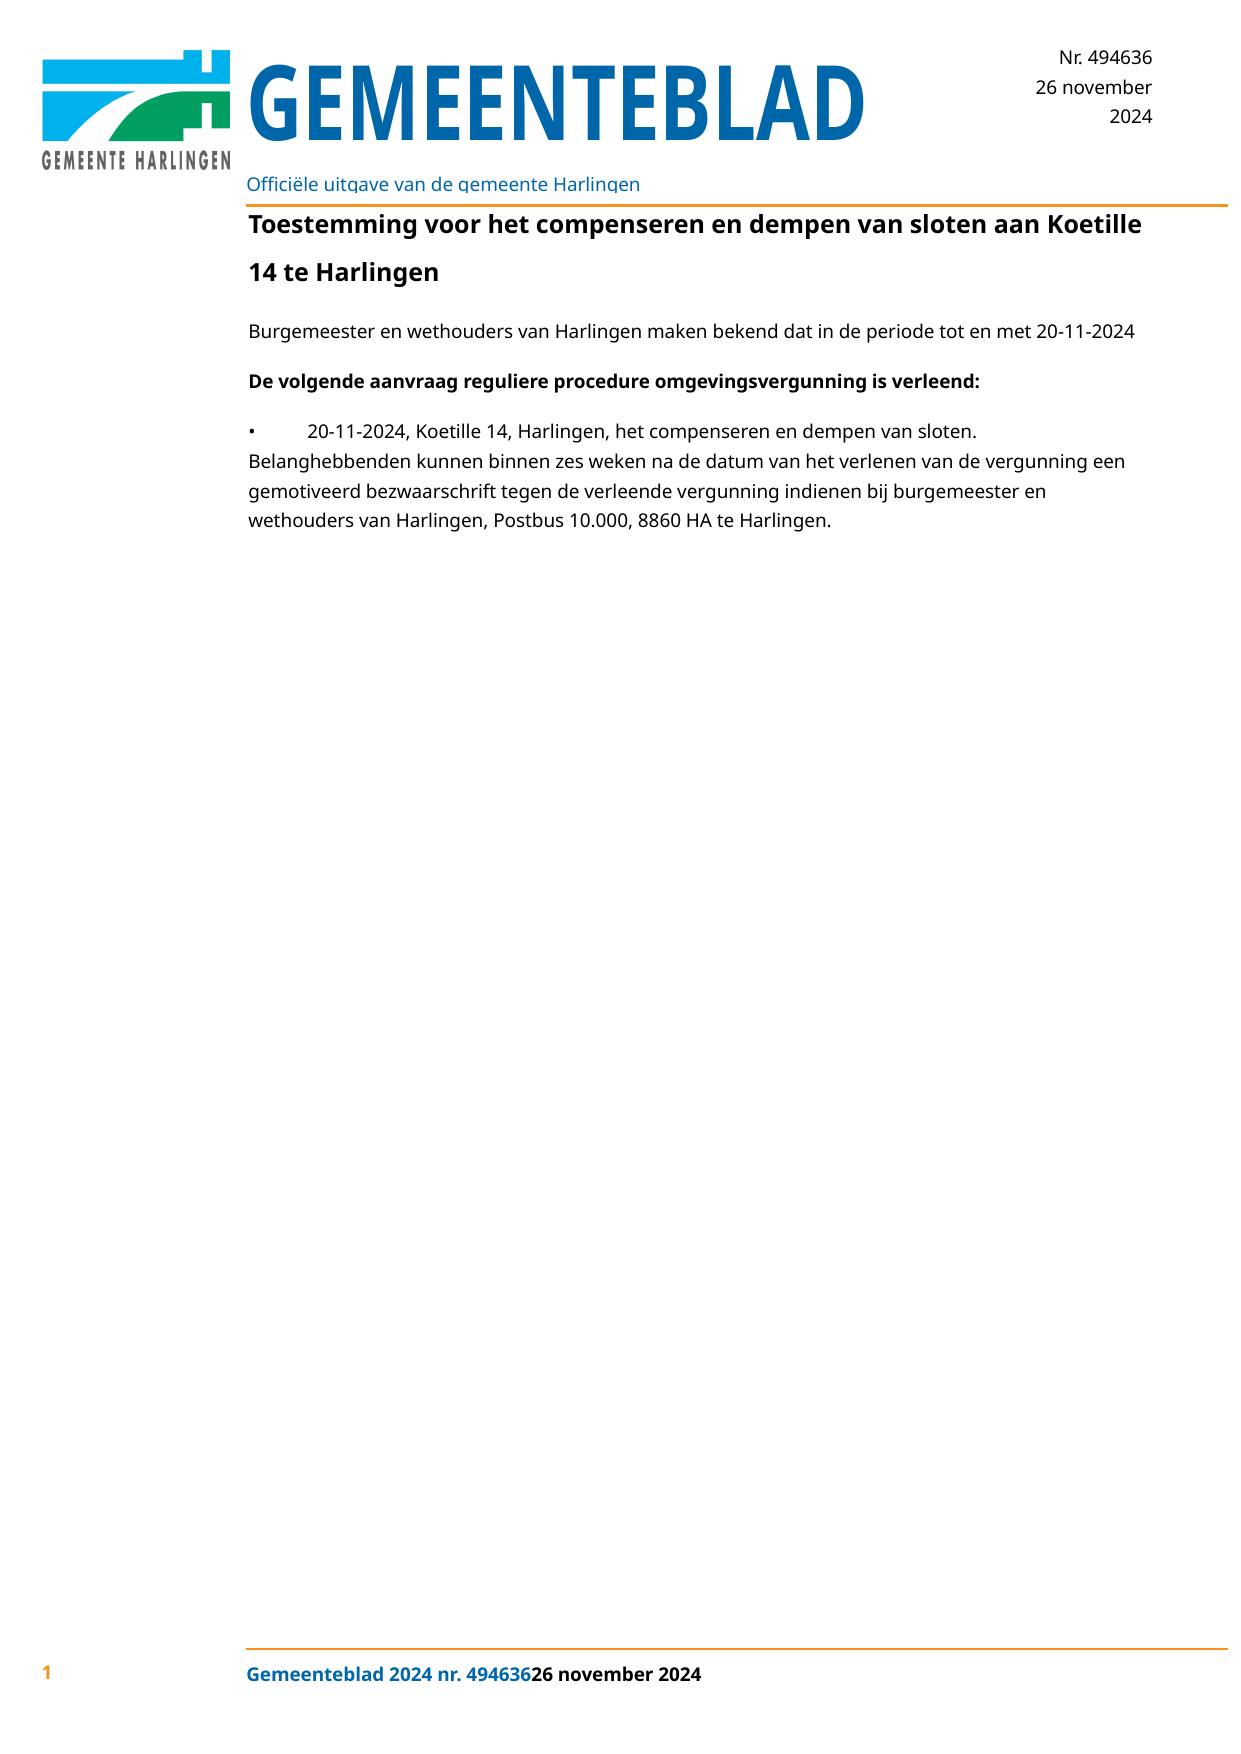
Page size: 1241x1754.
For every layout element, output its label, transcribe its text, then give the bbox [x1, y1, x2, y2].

text De volgende aanvraag reguliere procedure omgevingsvergunning is verleend: [248, 368, 1152, 394]
text Toestemming voor het compenseren en dempen van sloten aan Koetille 14 te Harlingen [248, 207, 1152, 288]
list 20-11-2024, Koetille 14, Harlingen, het compenseren en dempen van sloten. [248, 419, 1152, 444]
text Burgemeester en wethouders van Harlingen maken bekend dat in de periode tot en met 20-11-2024 [248, 318, 1152, 344]
text Belanghebbenden kunnen binnen zes weken na de datum van het verlenen van de vergunning een gemotiveerd bezwaarschrift tegen de verleende vergunning indienen bij burgemeester en wethouders van Harlingen, Postbus 10.000, 8860 HA te Harlingen. [248, 448, 1152, 533]
picture [41, 47, 231, 172]
